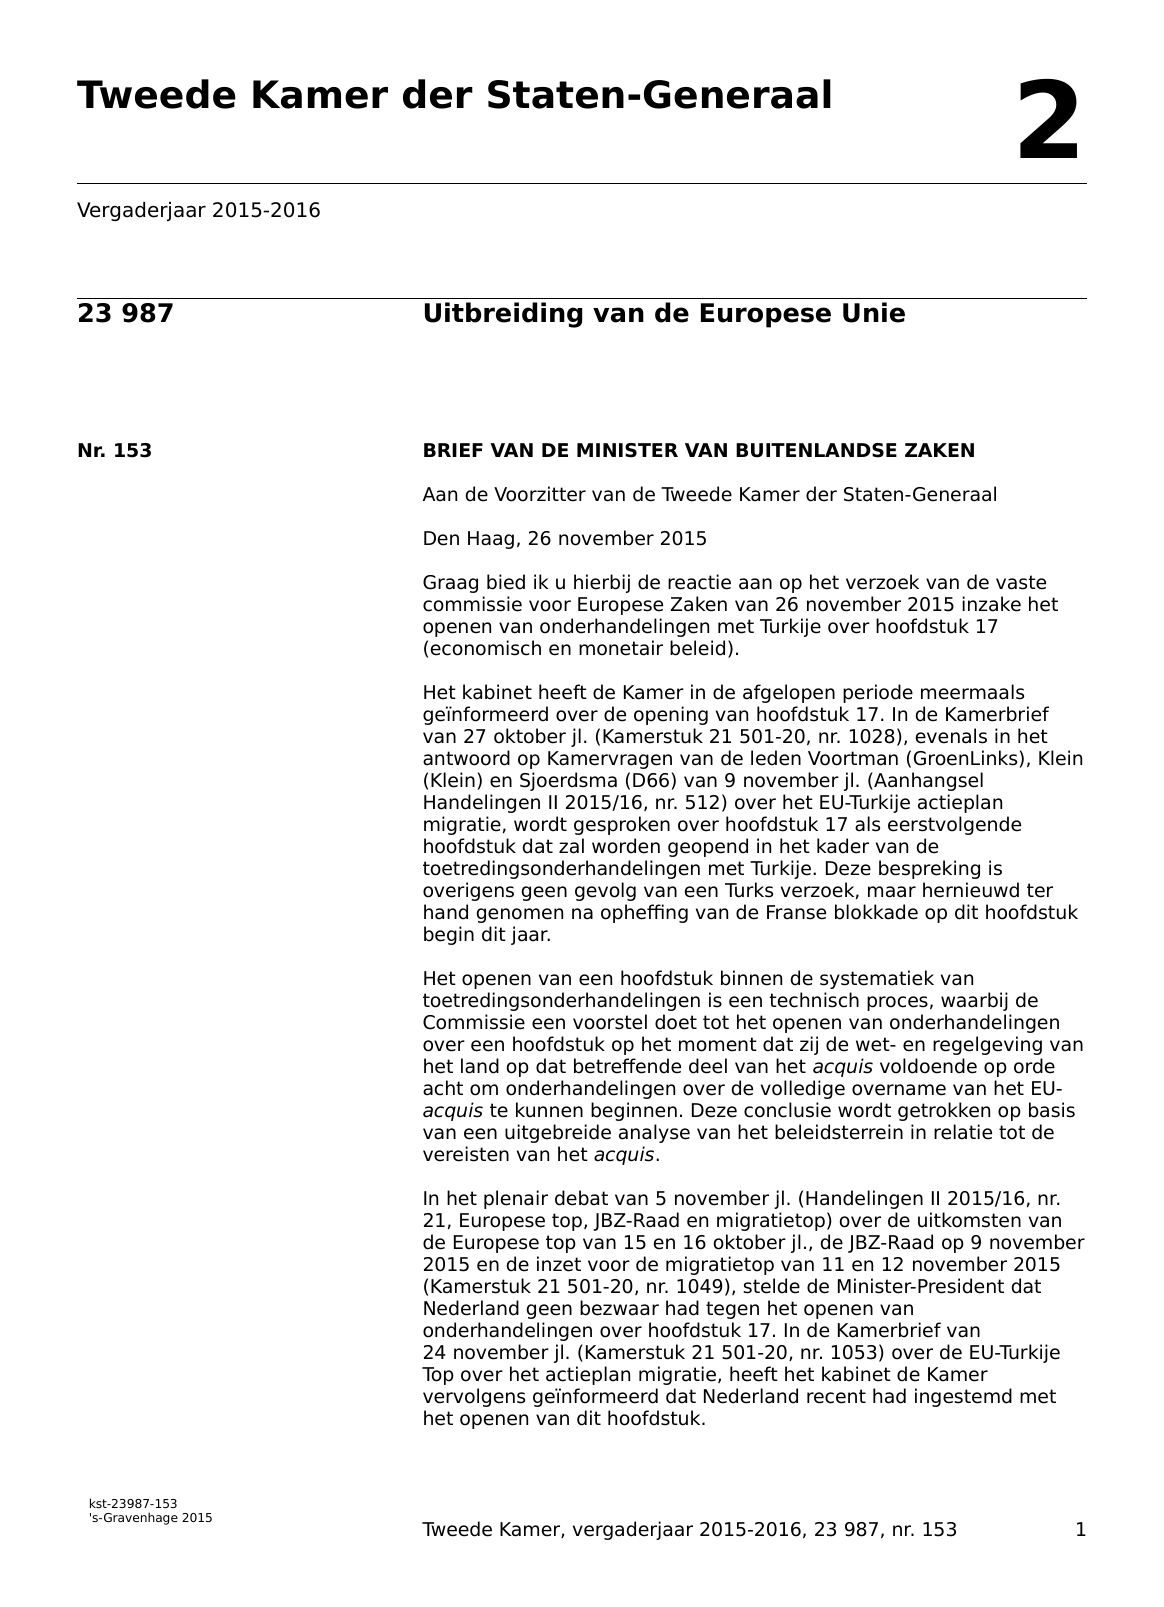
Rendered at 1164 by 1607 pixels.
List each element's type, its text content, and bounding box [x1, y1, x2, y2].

text In het plenair debat van 5 november jl. (Handelingen II 2015/16, nr. 21, Europese top, JBZ-Raad en migratietop) over de uitkomsten van de Europese top van 15 en 16 oktober jl., de JBZ-Raad op 9 november 2015 en de inzet voor de migratietop van 11 en 12 november 2015 (Kamerstuk 21 501-20, nr. 1049), stelde de Minister-President dat Nederland geen bezwaar had tegen het openen van onderhandelingen over hoofdstuk 17. In de Kamerbrief van 24 november jl. (Kamerstuk 21 501-20, nr. 1053) over de EU-Turkije Top over het actieplan migratie, heeft het kabinet de Kamer vervolgens geïnformeerd dat Nederland recent had ingestemd met het openen van dit hoofdstuk. [422, 1188, 1087, 1430]
text Den Haag, 26 november 2015 [422, 528, 1087, 550]
subtitle 23 987 Uitbreiding van de Europese Unie [77, 299, 1087, 329]
text Aan de Voorzitter van de Tweede Kamer der Staten-Generaal [422, 484, 1087, 506]
table_header Tweede Kamer der Staten-Generaal [77, 59, 886, 183]
text kst-23987-153 [88, 1497, 323, 1511]
text 's-Gravenhage 2015 [88, 1511, 323, 1525]
text Het kabinet heeft de Kamer in de afgelopen periode meermaals geïnformeerd over de opening van hoofdstuk 17. In de Kamerbrief van 27 oktober jl. (Kamerstuk 21 501-20, nr. 1028), evenals in het antwoord op Kamervragen van de leden Voortman (GroenLinks), Klein (Klein) en Sjoerdsma (D66) van 9 november jl. (Aanhangsel Handelingen II 2015/16, nr. 512) over het EU-Turkije actieplan migratie, wordt gesproken over hoofdstuk 17 als eerstvolgende hoofdstuk dat zal worden geopend in het kader van de toetredingsonderhandelingen met Turkije. Deze bespreking is overigens geen gevolg van een Turks verzoek, maar hernieuwd ter hand genomen na opheffing van de Franse blokkade op dit hoofdstuk begin dit jaar. [422, 682, 1087, 946]
subtitle Nr. 153 BRIEF VAN DE MINISTER VAN BUITENLANDSE ZAKEN [77, 440, 1087, 462]
table_header 2 [886, 59, 1087, 183]
text Het openen van een hoofdstuk binnen de systematiek van toetredingsonderhandelingen is een technisch proces, waarbij de Commissie een voorstel doet tot het openen van onderhandelingen over een hoofdstuk op het moment dat zij de wet- en regelgeving van het land op dat betreffende deel van het acquis voldoende op orde acht om onderhandelingen over de volledige overname van het EU-acquis te kunnen beginnen. Deze conclusie wordt getrokken op basis van een uitgebreide analyse van het beleidsterrein in relatie tot de vereisten van het acquis. [422, 968, 1087, 1166]
table_cell Vergaderjaar 2015-2016 [77, 184, 1087, 298]
text Graag bied ik u hierbij de reactie aan op het verzoek van de vaste commissie voor Europese Zaken van 26 november 2015 inzake het openen van onderhandelingen met Turkije over hoofdstuk 17 (economisch en monetair beleid). [422, 572, 1087, 660]
